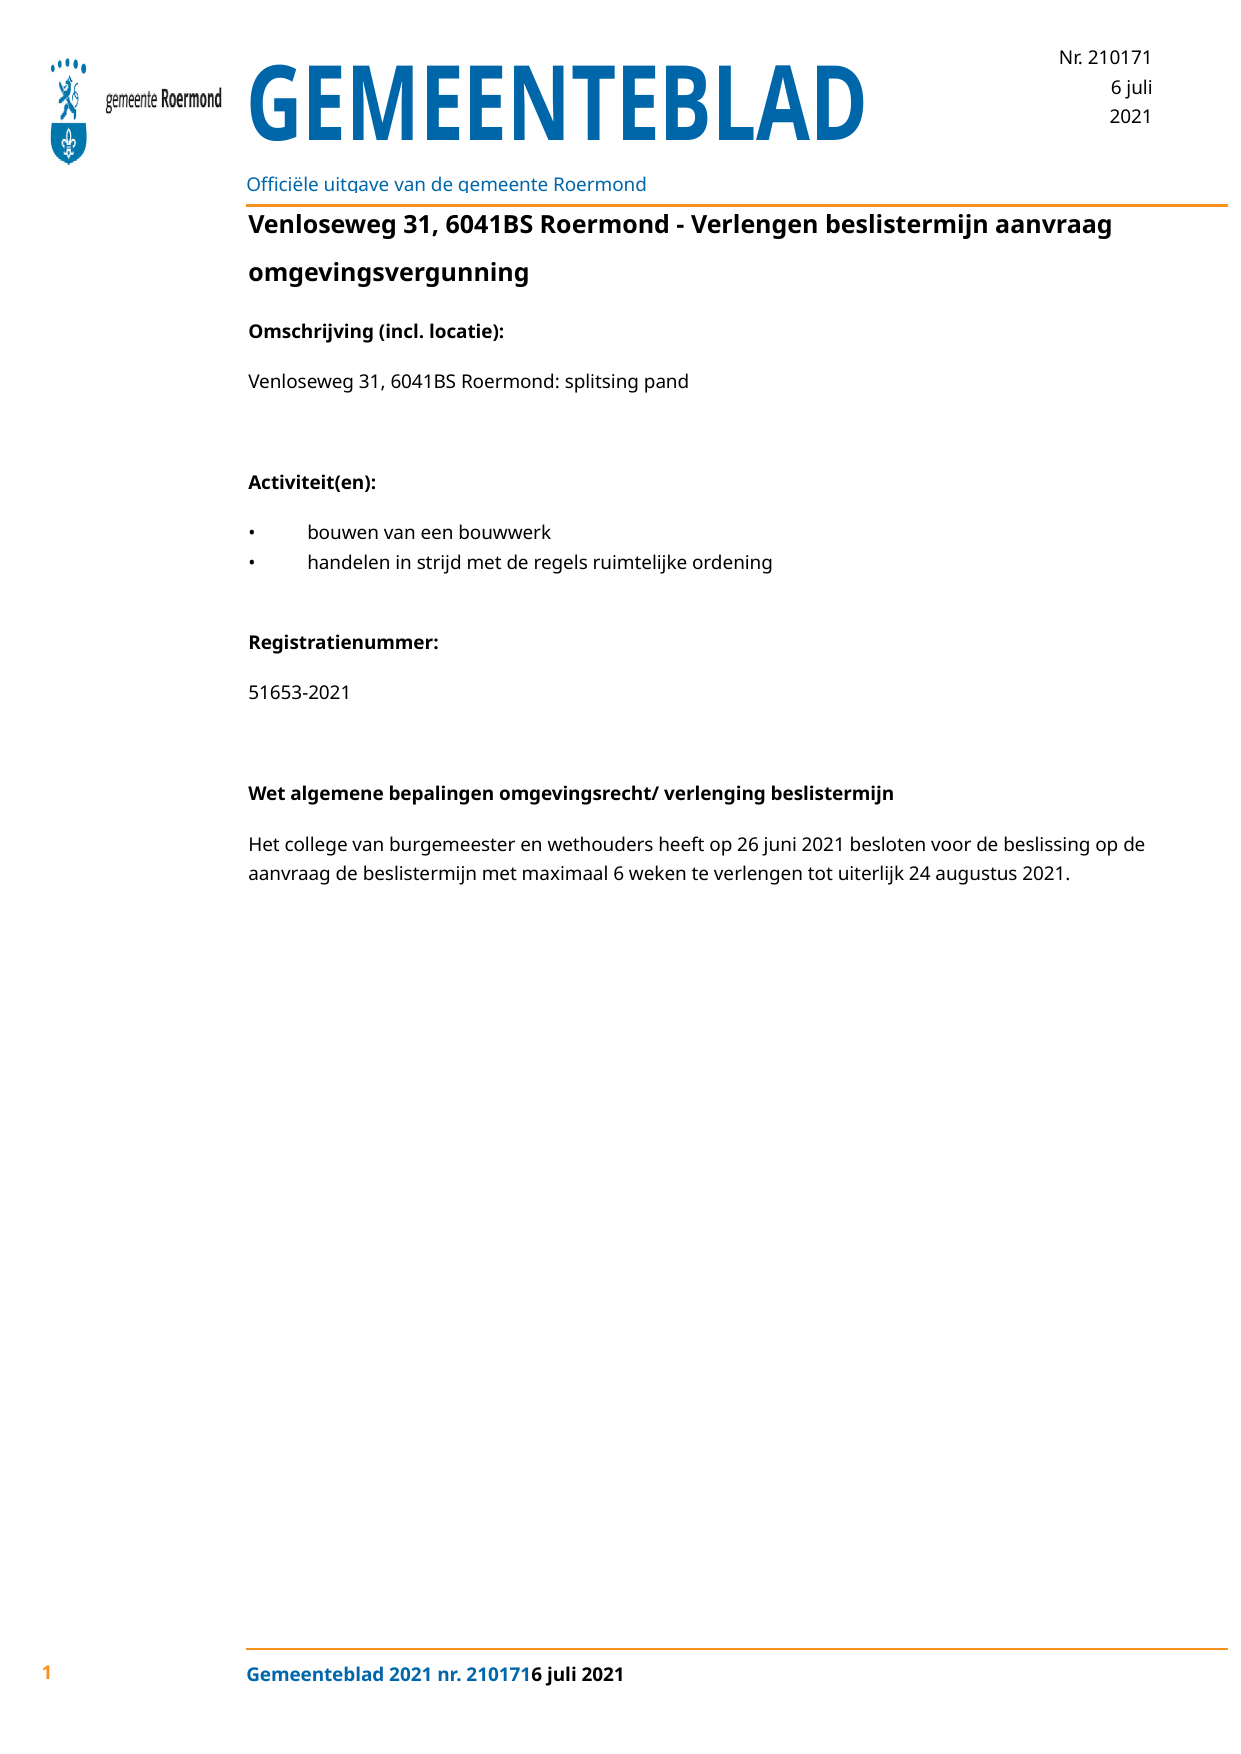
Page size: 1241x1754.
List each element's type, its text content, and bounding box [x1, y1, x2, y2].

list bouwen van een bouwwerk [248, 519, 1152, 545]
list handelen in strijd met de regels ruimtelijke ordening [248, 549, 1152, 575]
picture [41, 47, 231, 172]
text Venloseweg 31, 6041BS Roermond: splitsing pand [248, 368, 1152, 394]
text 51653-2021 [248, 679, 1152, 705]
text Activiteit(en): [248, 469, 1152, 495]
text Venloseweg 31, 6041BS Roermond - Verlengen beslistermijn aanvraag omgevingsvergunning [248, 207, 1152, 288]
text Wet algemene bepalingen omgevingsrecht/ verlenging beslistermijn [248, 780, 1152, 806]
text Registratienummer: [248, 629, 1152, 655]
text Omschrijving (incl. locatie): [248, 318, 1152, 344]
text Het college van burgemeester en wethouders heeft op 26 juni 2021 besloten voor de beslissing op de aanvraag de beslistermijn met maximaal 6 weken te verlengen tot uiterlijk 24 augustus 2021. [248, 831, 1152, 886]
